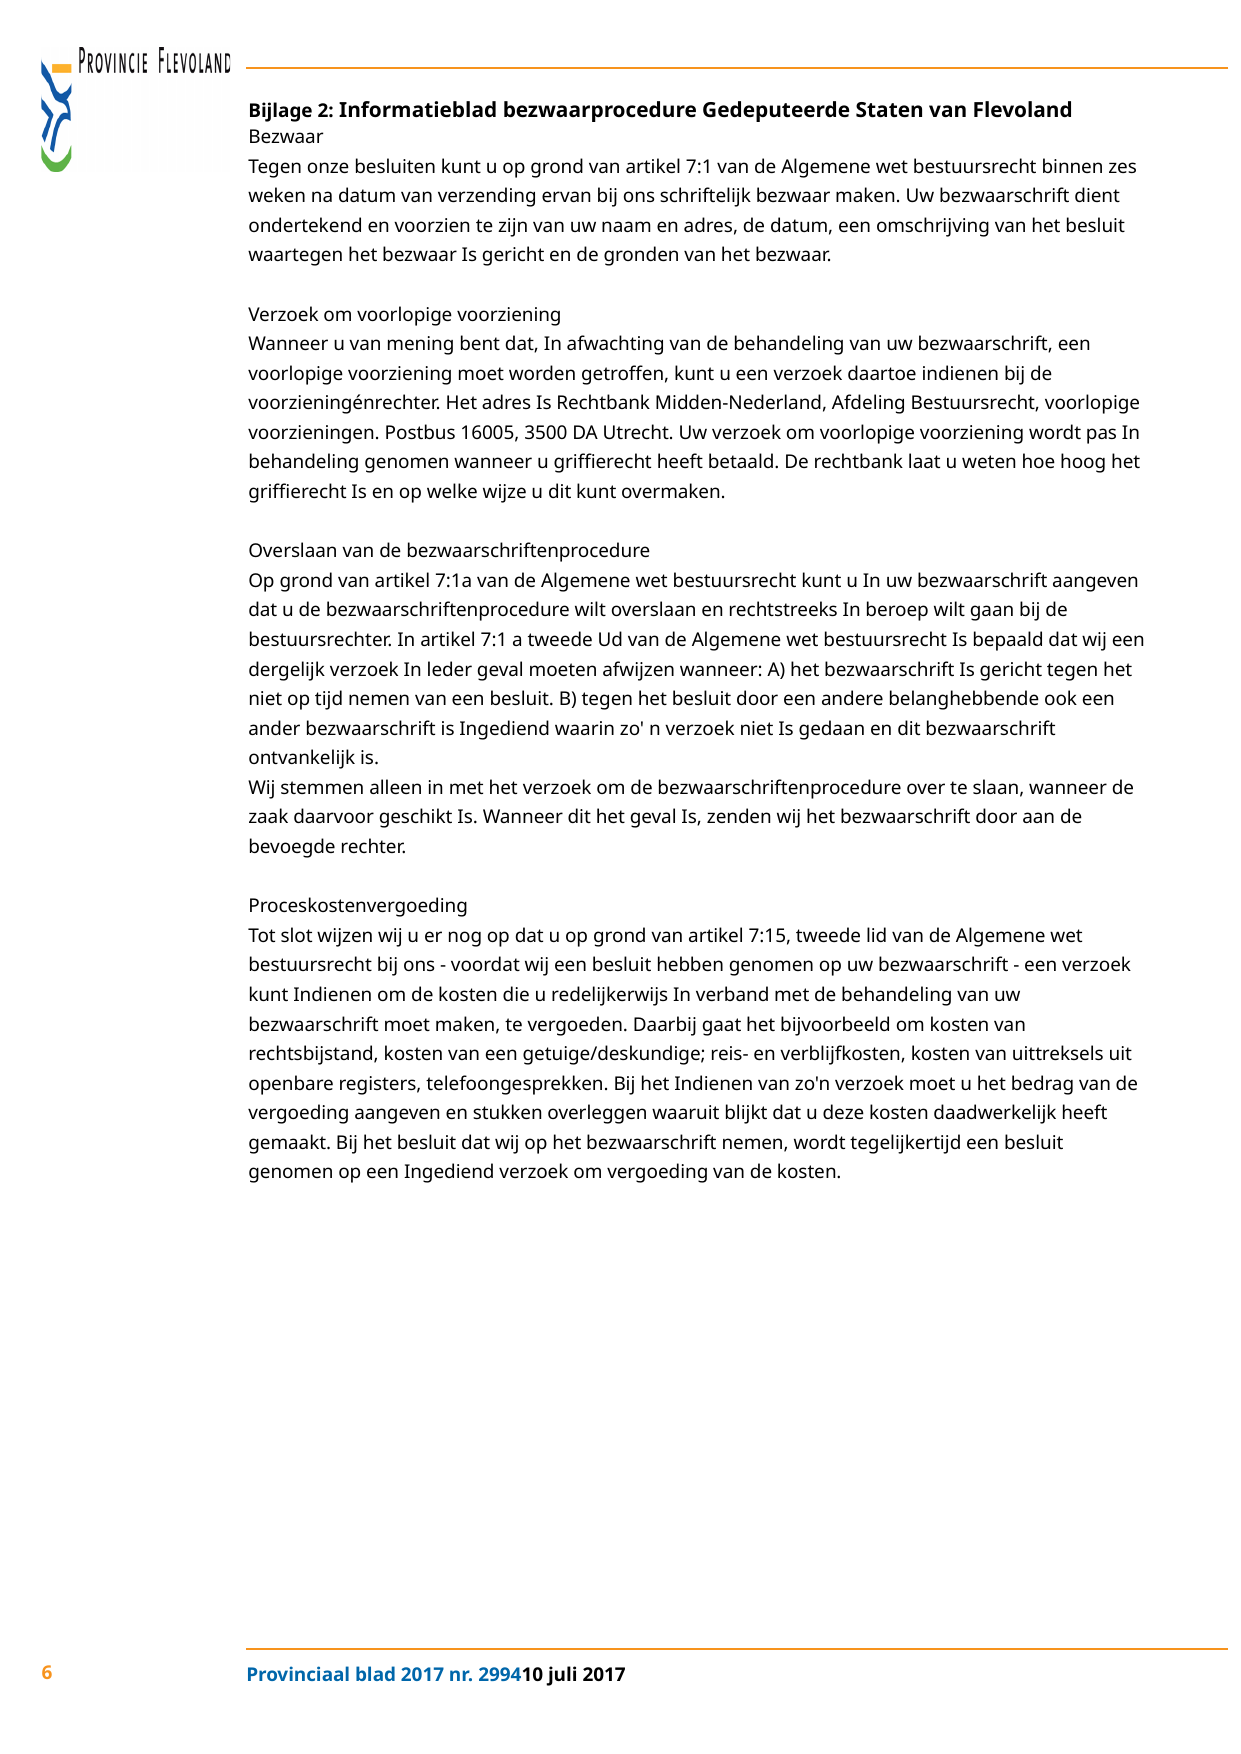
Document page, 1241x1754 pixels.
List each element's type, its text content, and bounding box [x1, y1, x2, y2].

text Bijlage 2: Informatieblad bezwaarprocedure Gedeputeerde Staten van Flevoland [248, 95, 1152, 123]
text Wanneer u van mening bent dat, In afwachting van de behandeling van uw bezwaarschrift, een voorlopige voorziening moet worden getroffen, kunt u een verzoek daartoe indienen bij de voorzieningénrechter. Het adres Is Rechtbank Midden-Nederland, Afdeling Bestuursrecht, voorlopige voorzieningen. Postbus 16005, 3500 DA Utrecht. Uw verzoek om voorlopige voorziening wordt pas In behandeling genomen wanneer u griffierecht heeft betaald. De rechtbank laat u weten hoe hoog het griffierecht Is en op welke wijze u dit kunt overmaken. [248, 330, 1152, 504]
text Bezwaar [248, 123, 1152, 149]
text Overslaan van de bezwaarschriftenprocedure [248, 537, 1152, 563]
text Tot slot wijzen wij u er nog op dat u op grond van artikel 7:15, tweede lid van de Algemene wet bestuursrecht bij ons - voordat wij een besluit hebben genomen op uw bezwaarschrift - een verzoek kunt Indienen om de kosten die u redelijkerwijs In verband met de behandeling van uw bezwaarschrift moet maken, te vergoeden. Daarbij gaat het bijvoorbeeld om kosten van rechtsbijstand, kosten van een getuige/deskundige; reis- en verblijfkosten, kosten van uittreksels uit openbare registers, telefoongesprekken. Bij het Indienen van zo'n verzoek moet u het bedrag van de vergoeding aangeven en stukken overleggen waaruit blijkt dat u deze kosten daadwerkelijk heeft gemaakt. Bij het besluit dat wij op het bezwaarschrift nemen, wordt tegelijkertijd een besluit genomen op een Ingediend verzoek om vergoeding van de kosten. [248, 922, 1152, 1184]
text Proceskostenvergoeding [248, 892, 1152, 918]
text Verzoek om voorlopige voorziening [248, 301, 1152, 327]
text Op grond van artikel 7:1a van de Algemene wet bestuursrecht kunt u In uw bezwaarschrift aangeven dat u de bezwaarschriftenprocedure wilt overslaan en rechtstreeks In beroep wilt gaan bij de bestuursrechter. In artikel 7:1 a tweede Ud van de Algemene wet bestuursrecht Is bepaald dat wij een dergelijk verzoek In leder geval moeten afwijzen wanneer: A) het bezwaarschrift Is gericht tegen het niet op tijd nemen van een besluit. B) tegen het besluit door een andere belanghebbende ook een ander bezwaarschrift is Ingediend waarin zo' n verzoek niet Is gedaan en dit bezwaarschrift ontvankelijk is. [248, 567, 1152, 770]
picture [41, 47, 231, 172]
text Tegen onze besluiten kunt u op grond van artikel 7:1 van de Algemene wet bestuursrecht binnen zes weken na datum van verzending ervan bij ons schriftelijk bezwaar maken. Uw bezwaarschrift dient ondertekend en voorzien te zijn van uw naam en adres, de datum, een omschrijving van het besluit waartegen het bezwaar Is gericht en de gronden van het bezwaar. [248, 153, 1152, 267]
text Wij stemmen alleen in met het verzoek om de bezwaarschriftenprocedure over te slaan, wanneer de zaak daarvoor geschikt Is. Wanneer dit het geval Is, zenden wij het bezwaarschrift door aan de bevoegde rechter. [248, 774, 1152, 859]
